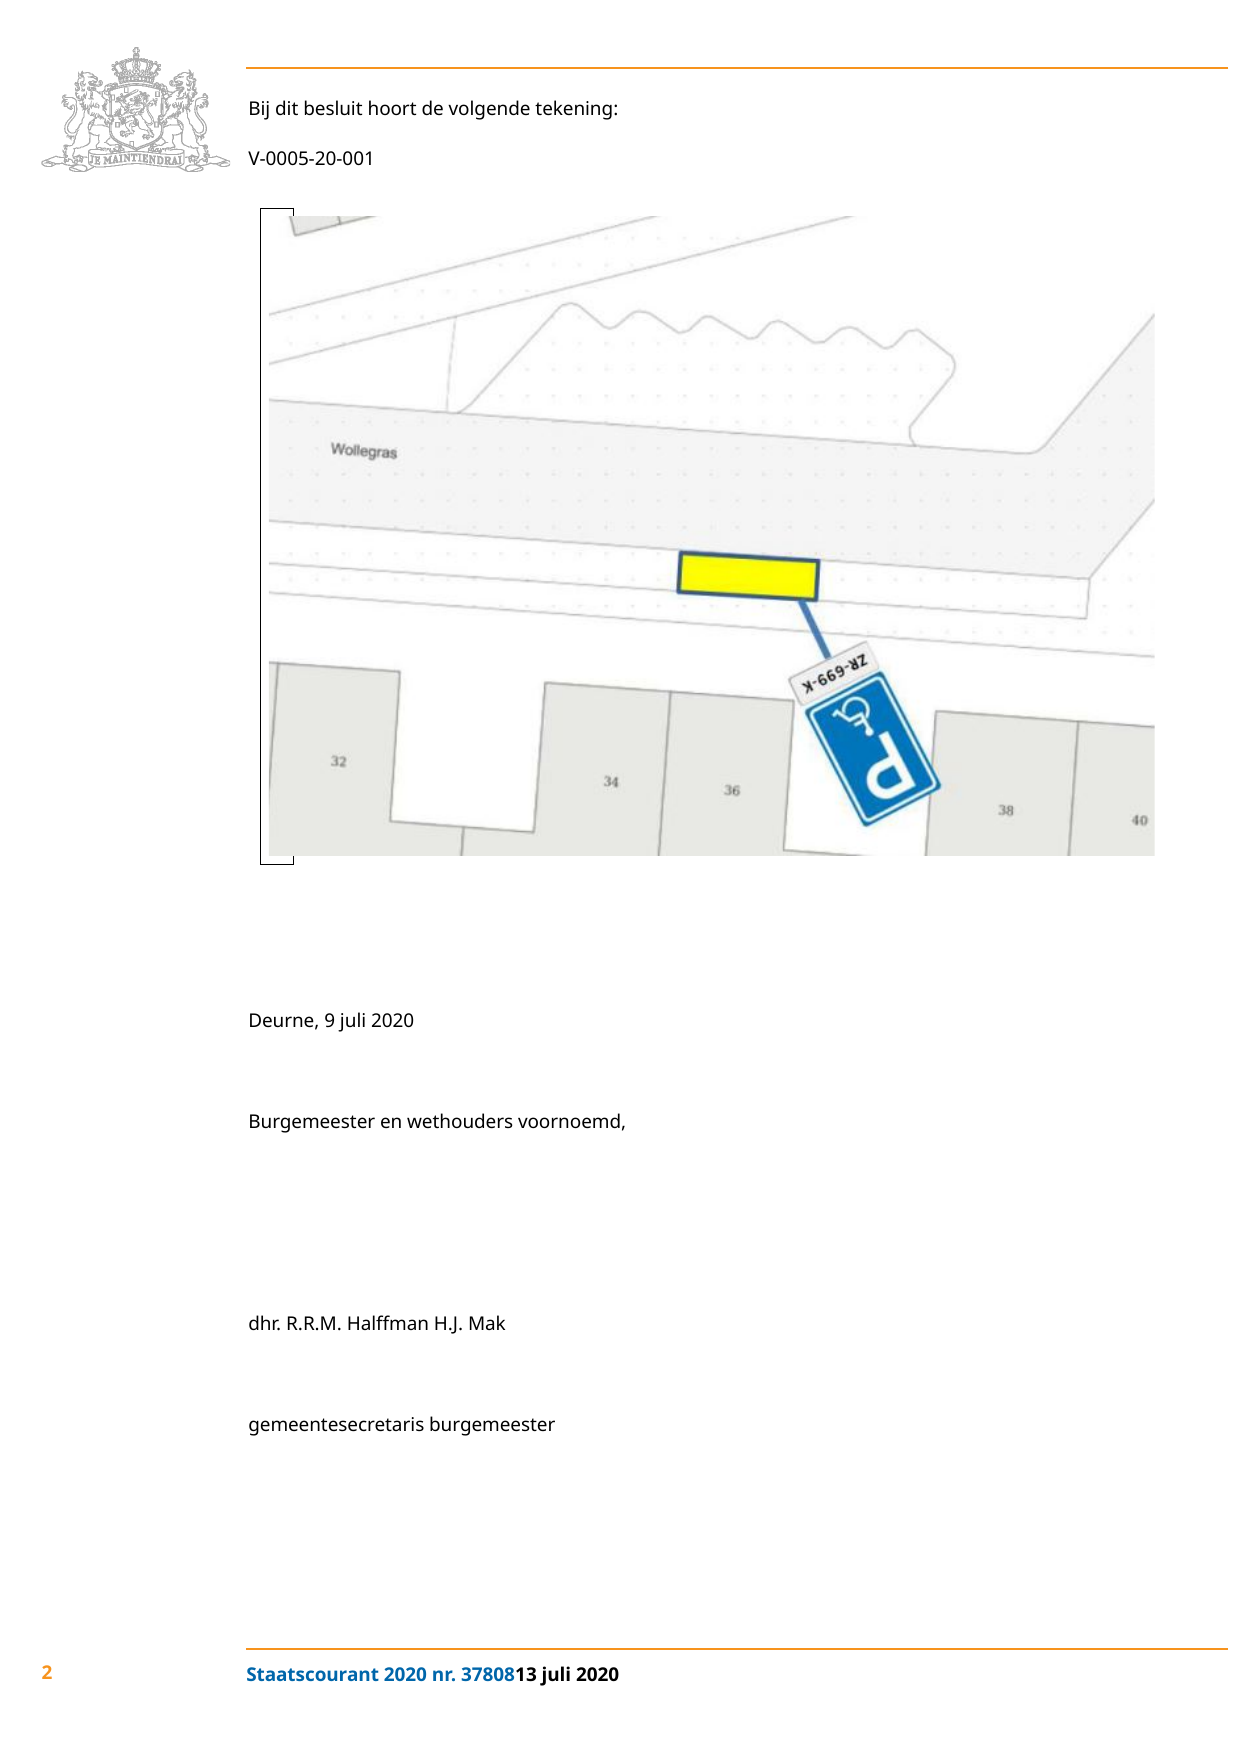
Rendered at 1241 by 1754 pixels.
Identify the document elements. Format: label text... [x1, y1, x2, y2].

text gemeentesecretaris burgemeester [248, 1411, 1152, 1436]
picture [41, 47, 231, 172]
text Burgemeester en wethouders voornoemd, [248, 1108, 1152, 1134]
text dhr. R.R.M. Halffman H.J. Mak [248, 1310, 1152, 1336]
picture [268, 216, 1155, 856]
text Deurne, 9 juli 2020 [248, 1007, 1152, 1033]
text Bij dit besluit hoort de volgende tekening: [248, 95, 1152, 121]
text V-0005-20-001 [248, 145, 1152, 171]
